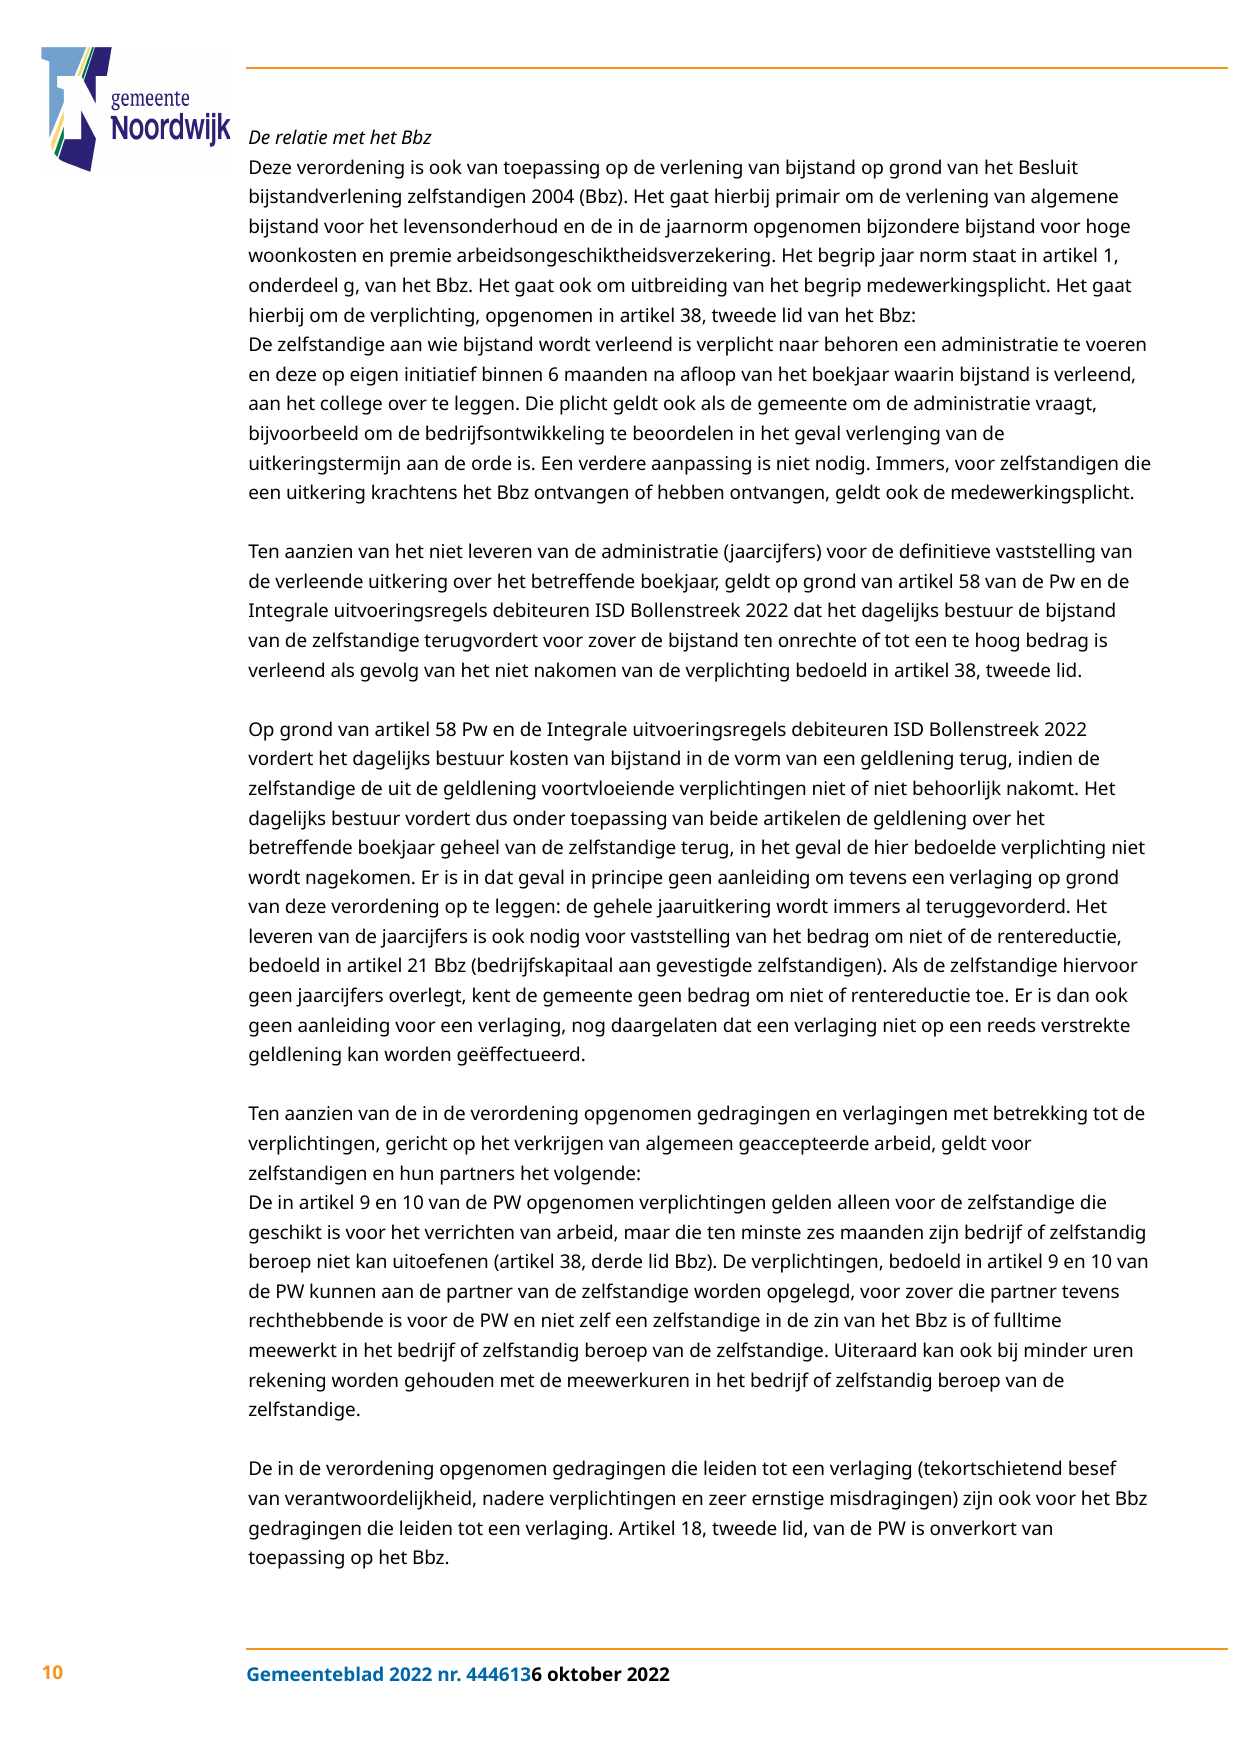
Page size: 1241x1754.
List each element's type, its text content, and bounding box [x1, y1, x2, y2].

text De in de verordening opgenomen gedragingen die leiden tot een verlaging (tekortschietend besef van verantwoordelijkheid, nadere verplichtingen en zeer ernstige misdragingen) zijn ook voor het Bbz gedragingen die leiden tot een verlaging. Artikel 18, tweede lid, van de PW is onverkort van toepassing op het Bbz. [248, 1456, 1152, 1570]
text De zelfstandige aan wie bijstand wordt verleend is verplicht naar behoren een administratie te voeren en deze op eigen initiatief binnen 6 maanden na afloop van het boekjaar waarin bijstand is verleend, aan het college over te leggen. Die plicht geldt ook als de gemeente om de administratie vraagt, bijvoorbeeld om de bedrijfsontwikkeling te beoordelen in het geval verlenging van de uitkeringstermijn aan de orde is. Een verdere aanpassing is niet nodig. Immers, voor zelfstandigen die een uitkering krachtens het Bbz ontvangen of hebben ontvangen, geldt ook de medewerkingsplicht. [248, 331, 1152, 505]
text Op grond van artikel 58 Pw en de Integrale uitvoeringsregels debiteuren ISD Bollenstreek 2022 vordert het dagelijks bestuur kosten van bijstand in de vorm van een geldlening terug, indien de zelfstandige de uit de geldlening voortvloeiende verplichtingen niet of niet behoorlijk nakomt. Het dagelijks bestuur vordert dus onder toepassing van beide artikelen de geldlening over het betreffende boekjaar geheel van de zelfstandige terug, in het geval de hier bedoelde verplichting niet wordt nagekomen. Er is in dat geval in principe geen aanleiding om tevens een verlaging op grond van deze verordening op te leggen: de gehele jaaruitkering wordt immers al teruggevorderd. Het leveren van de jaarcijfers is ook nodig voor vaststelling van het bedrag om niet of de rentereductie, bedoeld in artikel 21 Bbz (bedrijfskapitaal aan gevestigde zelfstandigen). Als de zelfstandige hiervoor geen jaarcijfers overlegt, kent de gemeente geen bedrag om niet of rentereductie toe. Er is dan ook geen aanleiding voor een verlaging, nog daargelaten dat een verlaging niet op een reeds verstrekte geldlening kan worden geëffectueerd. [248, 716, 1152, 1067]
text De in artikel 9 en 10 van de PW opgenomen verplichtingen gelden alleen voor de zelfstandige die geschikt is voor het verrichten van arbeid, maar die ten minste zes maanden zijn bedrijf of zelfstandig beroep niet kan uitoefenen (artikel 38, derde lid Bbz). De verplichtingen, bedoeld in artikel 9 en 10 van de PW kunnen aan de partner van de zelfstandige worden opgelegd, voor zover die partner tevens rechthebbende is voor de PW en niet zelf een zelfstandige in de zin van het Bbz is of fulltime meewerkt in het bedrijf of zelfstandig beroep van de zelfstandige. Uiteraard kan ook bij minder uren rekening worden gehouden met de meewerkuren in het bedrijf of zelfstandig beroep van de zelfstandige. [248, 1189, 1152, 1422]
text De relatie met het Bbz [248, 124, 1152, 150]
text Ten aanzien van de in de verordening opgenomen gedragingen en verlagingen met betrekking tot de verplichtingen, gericht op het verkrijgen van algemeen geaccepteerde arbeid, geldt voor zelfstandigen en hun partners het volgende: [248, 1101, 1152, 1186]
text Ten aanzien van het niet leveren van de administratie (jaarcijfers) voor de definitieve vaststelling van de verleende uitkering over het betreffende boekjaar, geldt op grond van artikel 58 van de Pw en de Integrale uitvoeringsregels debiteuren ISD Bollenstreek 2022 dat het dagelijks bestuur de bijstand van de zelfstandige terugvordert voor zover de bijstand ten onrechte of tot een te hoog bedrag is verleend als gevolg van het niet nakomen van de verplichting bedoeld in artikel 38, tweede lid. [248, 538, 1152, 683]
picture [41, 47, 231, 172]
text Deze verordening is ook van toepassing op de verlening van bijstand op grond van het Besluit bijstandverlening zelfstandigen 2004 (Bbz). Het gaat hierbij primair om de verlening van algemene bijstand voor het levensonderhoud en de in de jaarnorm opgenomen bijzondere bijstand voor hoge woonkosten en premie arbeidsongeschiktheidsverzekering. Het begrip jaar norm staat in artikel 1, onderdeel g, van het Bbz. Het gaat ook om uitbreiding van het begrip medewerkingsplicht. Het gaat hierbij om de verplichting, opgenomen in artikel 38, tweede lid van het Bbz: [248, 154, 1152, 328]
